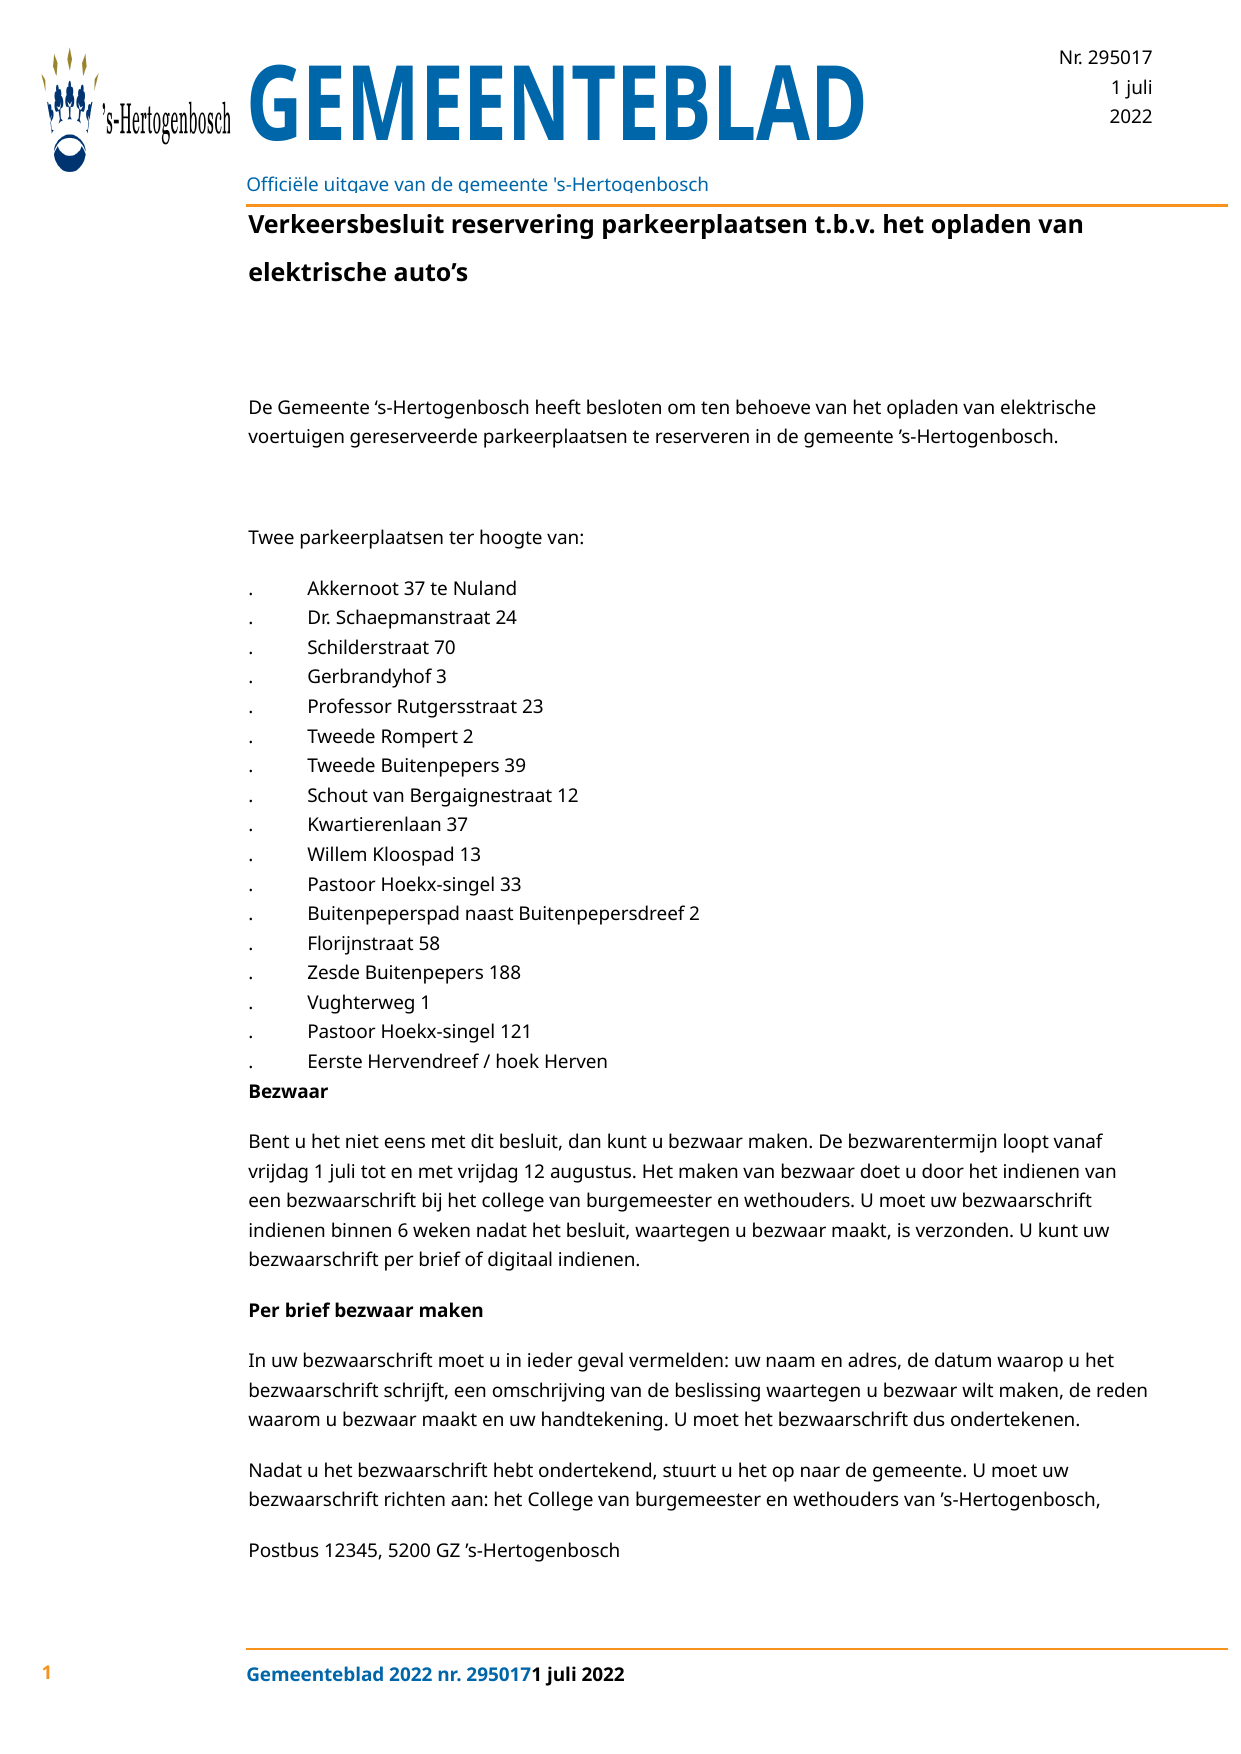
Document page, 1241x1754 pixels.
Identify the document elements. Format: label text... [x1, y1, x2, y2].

picture [41, 47, 231, 172]
list Kwartierenlaan 37 [248, 812, 1152, 837]
list Vughterweg 1 [248, 989, 1152, 1015]
text Bent u het niet eens met dit besluit, dan kunt u bezwaar maken. De bezwarentermijn loopt vanaf vrijdag 1 juli tot en met vrijdag 12 augustus. Het maken van bezwaar doet u door het indienen van een bezwaarschrift bij het college van burgemeester en wethouders. U moet uw bezwaarschrift indienen binnen 6 weken nadat het besluit, waartegen u bezwaar maakt, is verzonden. U kunt uw bezwaarschrift per brief of digitaal indienen. [248, 1128, 1152, 1272]
list Schilderstraat 70 [248, 634, 1152, 660]
list Schout van Bergaignestraat 12 [248, 782, 1152, 808]
text Nadat u het bezwaarschrift hebt ondertekend, stuurt u het op naar de gemeente. U moet uw bezwaarschrift richten aan: het College van burgemeester en wethouders van ’s-Hertogenbosch, [248, 1457, 1152, 1512]
list Pastoor Hoekx-singel 33 [248, 871, 1152, 896]
list Willem Kloospad 13 [248, 841, 1152, 867]
text Bezwaar [248, 1078, 1152, 1103]
list Professor Rutgersstraat 23 [248, 693, 1152, 719]
list Gerbrandyhof 3 [248, 664, 1152, 689]
text Per brief bezwaar maken [248, 1297, 1152, 1323]
list Akkernoot 37 te Nuland [248, 575, 1152, 601]
list Eerste Hervendreef / hoek Herven [248, 1048, 1152, 1074]
text Postbus 12345, 5200 GZ ’s-Hertogenbosch [248, 1537, 1152, 1563]
text De Gemeente ‘s-Hertogenbosch heeft besloten om ten behoeve van het opladen van elektrische voertuigen gereserveerde parkeerplaatsen te reserveren in de gemeente ’s-Hertogenbosch. [248, 394, 1152, 449]
list Tweede Rompert 2 [248, 723, 1152, 748]
list Pastoor Hoekx-singel 121 [248, 1019, 1152, 1044]
list Buitenpeperspad naast Buitenpepersdreef 2 [248, 900, 1152, 926]
text In uw bezwaarschrift moet u in ieder geval vermelden: uw naam en adres, de datum waarop u het bezwaarschrift schrijft, een omschrijving van de beslissing waartegen u bezwaar wilt maken, de reden waarom u bezwaar maakt en uw handtekening. U moet het bezwaarschrift dus ondertekenen. [248, 1347, 1152, 1432]
list Florijnstraat 58 [248, 930, 1152, 956]
text Verkeersbesluit reservering parkeerplaatsen t.b.v. het opladen van elektrische auto’s [248, 207, 1152, 288]
list Dr. Schaepmanstraat 24 [248, 604, 1152, 630]
text Twee parkeerplaatsen ter hoogte van: [248, 524, 1152, 550]
list Tweede Buitenpepers 39 [248, 752, 1152, 778]
list Zesde Buitenpepers 188 [248, 959, 1152, 985]
